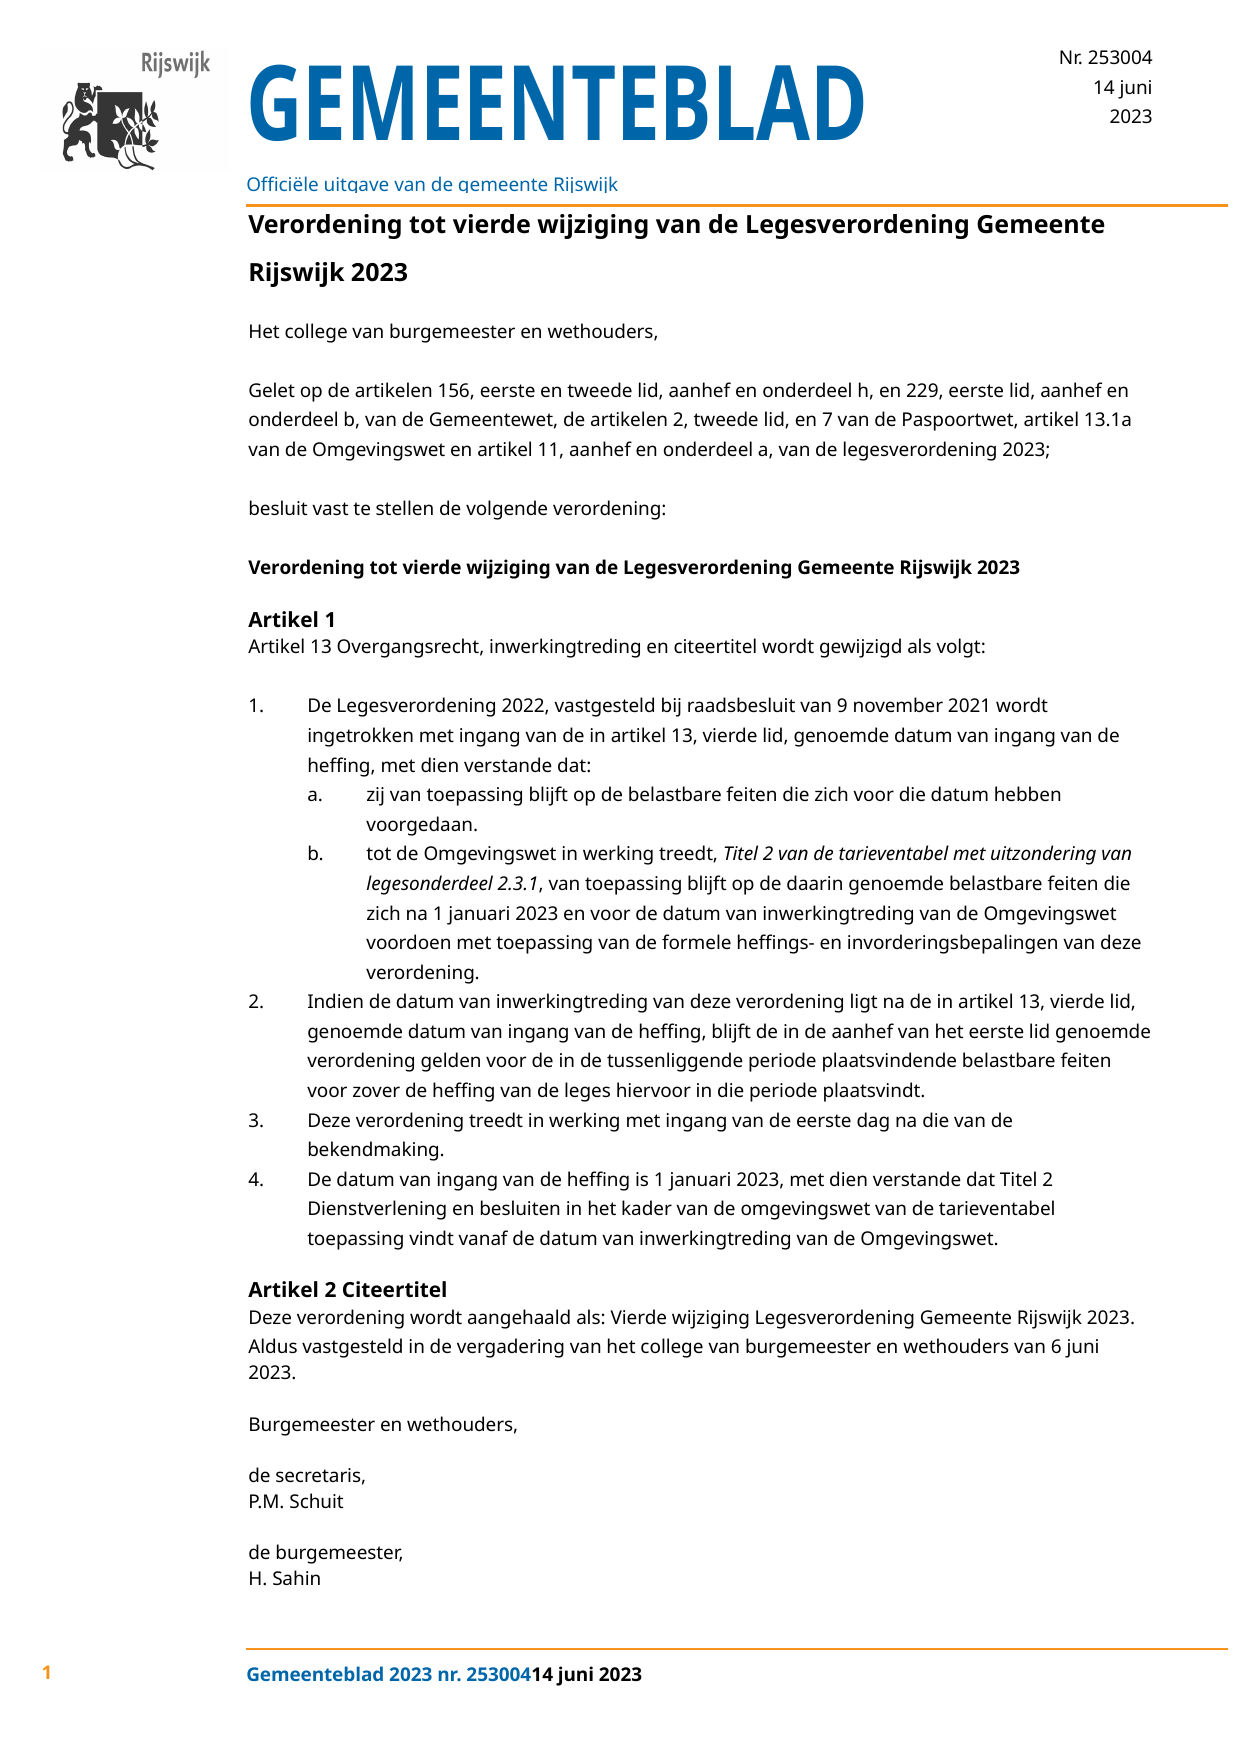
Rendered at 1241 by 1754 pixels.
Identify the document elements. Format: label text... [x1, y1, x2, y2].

text P.M. Schuit [248, 1488, 1152, 1514]
text besluit vast te stellen de volgende verordening: [248, 495, 1152, 521]
text Artikel 1 [248, 605, 1152, 633]
text Gelet op de artikelen 156, eerste en tweede lid, aanhef en onderdeel h, en 229, eerste lid, aanhef en onderdeel b, van de Gemeentewet, de artikelen 2, tweede lid, en 7 van de Paspoortwet, artikel 13.1a van de Omgevingswet en artikel 11, aanhef en onderdeel a, van de legesverordening 2023; [248, 377, 1152, 462]
list De datum van ingang van de heffing is 1 januari 2023, met dien verstande dat Titel 2 Dienstverlening en besluiten in het kader van de omgevingswet van de tarieventabel toepassing vindt vanaf de datum van inwerkingtreding van de Omgevingswet. [248, 1166, 1152, 1251]
text Artikel 13 Overgangsrecht, inwerkingtreding en citeertitel wordt gewijzigd als volgt: [248, 633, 1152, 659]
list zij van toepassing blijft op de belastbare feiten die zich voor die datum hebben voorgedaan. [307, 781, 1152, 837]
text de burgemeester, [248, 1539, 1152, 1565]
text Verordening tot vierde wijziging van de Legesverordening Gemeente Rijswijk 2023 [248, 207, 1152, 288]
list De Legesverordening 2022, vastgesteld bij raadsbesluit van 9 november 2021 wordt ingetrokken met ingang van de in artikel 13, vierde lid, genoemde datum van ingang van de heffing, met dien verstande dat: [248, 693, 1152, 777]
list Deze verordening treedt in werking met ingang van de eerste dag na die van de bekendmaking. [248, 1107, 1152, 1162]
text H. Sahin [248, 1565, 1152, 1591]
list Indien de datum van inwerkingtreding van deze verordening ligt na de in artikel 13, vierde lid, genoemde datum van ingang van de heffing, blijft de in de aanhef van het eerste lid genoemde verordening gelden voor de in de tussenliggende periode plaatsvindende belastbare feiten voor zover de heffing van de leges hiervoor in die periode plaatsvindt. [248, 988, 1152, 1103]
text Het college van burgemeester en wethouders, [248, 318, 1152, 344]
text Verordening tot vierde wijziging van de Legesverordening Gemeente Rijswijk 2023 [248, 554, 1152, 580]
text Deze verordening wordt aangehaald als: Vierde wijziging Legesverordening Gemeente Rijswijk 2023. [248, 1304, 1152, 1330]
text Burgemeester en wethouders, [248, 1411, 1152, 1436]
picture [41, 47, 231, 172]
list tot de Omgevingswet in werking treedt, Titel 2 van de tarieventabel met uitzondering van legesonderdeel 2.3.1, van toepassing blijft op de daarin genoemde belastbare feiten die zich na 1 januari 2023 en voor de datum van inwerkingtreding van de Omgevingswet voordoen met toepassing van de formele heffings- en invorderingsbepalingen van deze verordening. [307, 841, 1152, 984]
text Aldus vastgesteld in de vergadering van het college van burgemeester en wethouders van 6 juni 2023. [248, 1333, 1152, 1385]
text de secretaris, [248, 1462, 1152, 1488]
text Artikel 2 Citeertitel [248, 1276, 1152, 1304]
